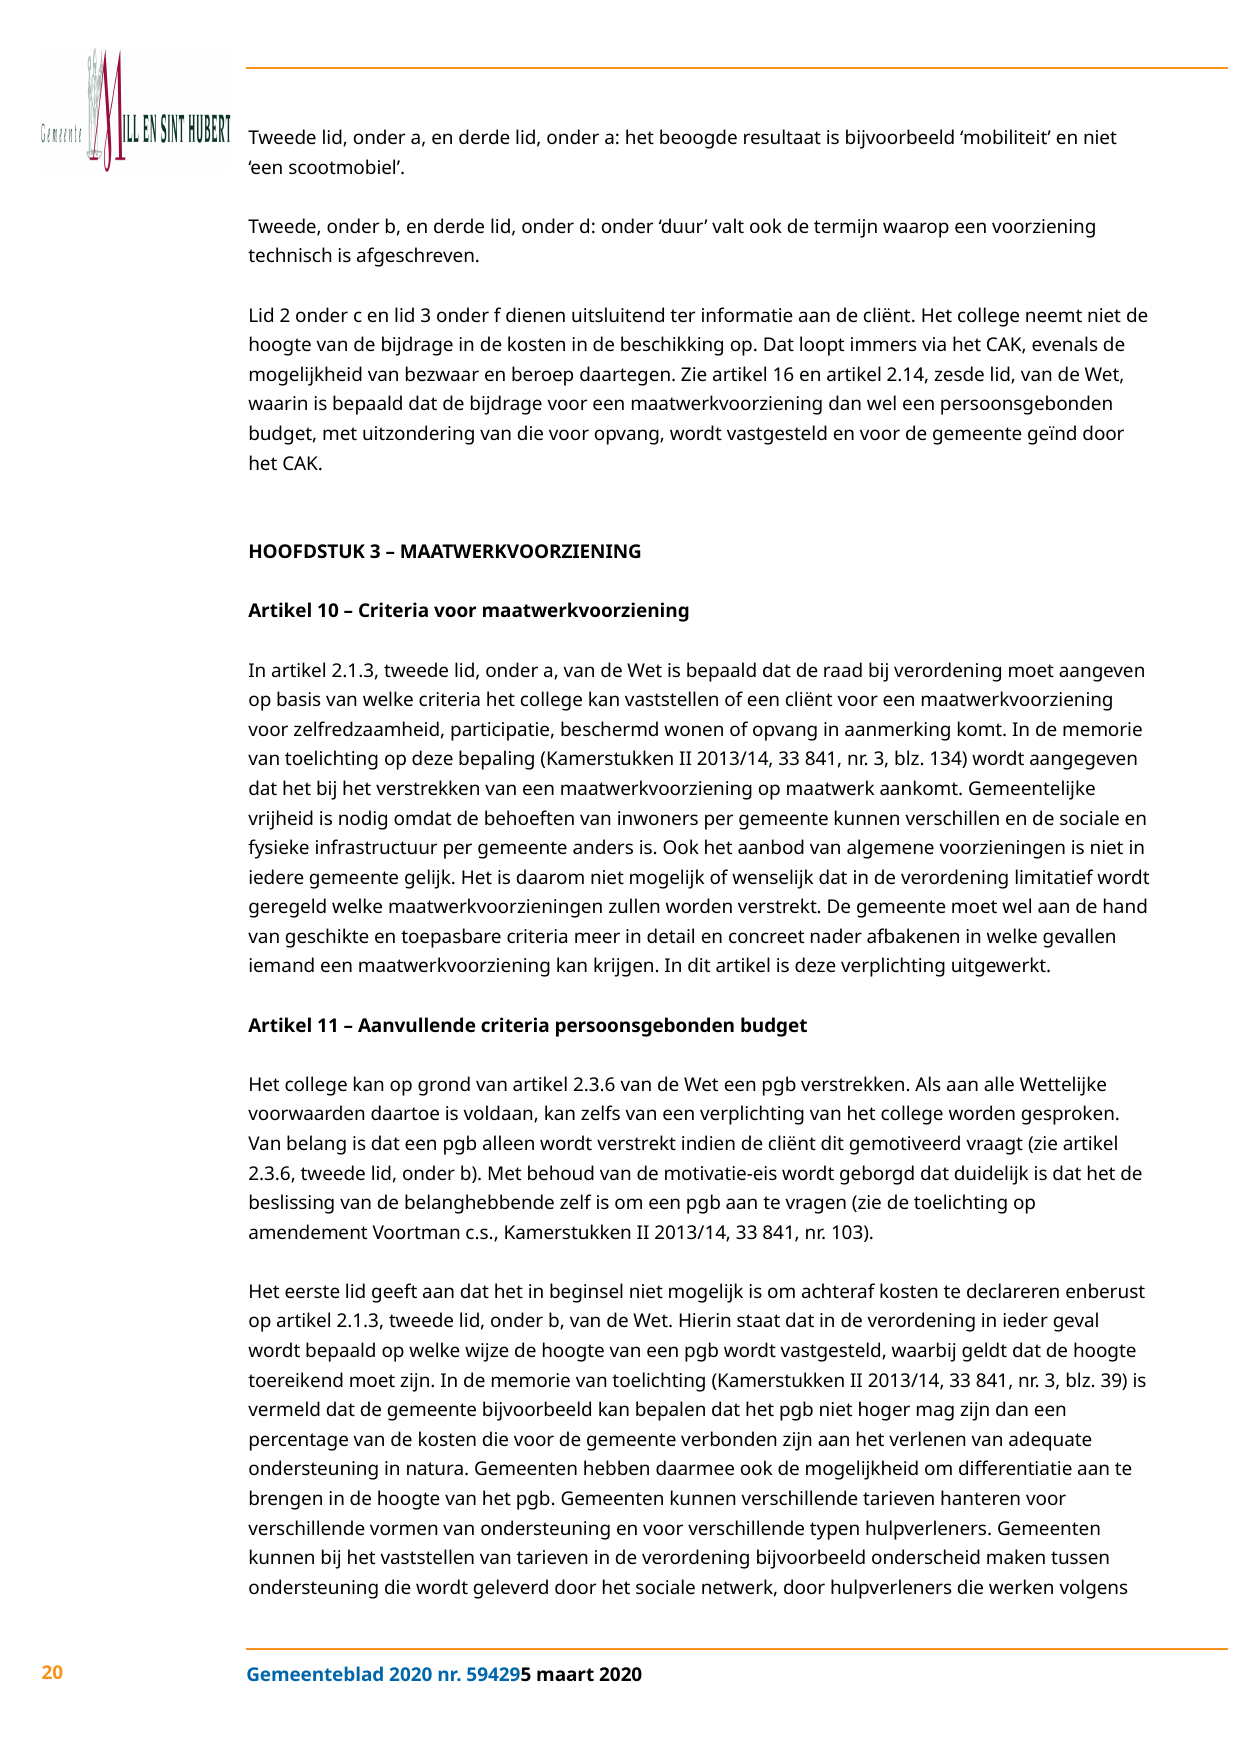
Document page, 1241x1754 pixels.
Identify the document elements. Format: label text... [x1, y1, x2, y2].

text Het eerste lid geeft aan dat het in beginsel niet mogelijk is om achteraf kosten te declareren enberust op artikel 2.1.3, tweede lid, onder b, van de Wet. Hierin staat dat in de verordening in ieder geval wordt bepaald op welke wijze de hoogte van een pgb wordt vastgesteld, waarbij geldt dat de hoogte toereikend moet zijn. In de memorie van toelichting (Kamerstukken II 2013/14, 33 841, nr. 3, blz. 39) is vermeld dat de gemeente bijvoorbeeld kan bepalen dat het pgb niet hoger mag zijn dan een percentage van de kosten die voor de gemeente verbonden zijn aan het verlenen van adequate ondersteuning in natura. Gemeenten hebben daarmee ook de mogelijkheid om differentiatie aan te brengen in de hoogte van het pgb. Gemeenten kunnen verschillende tarieven hanteren voor verschillende vormen van ondersteuning en voor verschillende typen hulpverleners. Gemeenten kunnen bij het vaststellen van tarieven in de verordening bijvoorbeeld onderscheid maken tussen ondersteuning die wordt geleverd door het sociale netwerk, door hulpverleners die werken volgens [248, 1278, 1152, 1600]
text Tweede lid, onder a, en derde lid, onder a: het beoogde resultaat is bijvoorbeeld ‘mobiliteit’ en niet ‘een scootmobiel’. [248, 124, 1152, 180]
text Het college kan op grond van artikel 2.3.6 van de Wet een pgb verstrekken. Als aan alle Wettelijke voorwaarden daartoe is voldaan, kan zelfs van een verplichting van het college worden gesproken. Van belang is dat een pgb alleen wordt verstrekt indien de cliёnt dit gemotiveerd vraagt (zie artikel 2.3.6, tweede lid, onder b). Met behoud van de motivatie-eis wordt geborgd dat duidelijk is dat het de beslissing van de belanghebbende zelf is om een pgb aan te vragen (zie de toelichting op amendement Voortman c.s., Kamerstukken II 2013/14, 33 841, nr. 103). [248, 1071, 1152, 1245]
text Lid 2 onder c en lid 3 onder f dienen uitsluitend ter informatie aan de cliënt. Het college neemt niet de hoogte van de bijdrage in de kosten in de beschikking op. Dat loopt immers via het CAK, evenals de mogelijkheid van bezwaar en beroep daartegen. Zie artikel 16 en artikel 2.14, zesde lid, van de Wet, waarin is bepaald dat de bijdrage voor een maatwerkvoorziening dan wel een persoonsgebonden budget, met uitzondering van die voor opvang, wordt vastgesteld en voor de gemeente geïnd door het CAK. [248, 302, 1152, 476]
picture [41, 47, 231, 172]
text In artikel 2.1.3, tweede lid, onder a, van de Wet is bepaald dat de raad bij verordening moet aangeven op basis van welke criteria het college kan vaststellen of een cliënt voor een maatwerkvoorziening voor zelfredzaamheid, participatie, beschermd wonen of opvang in aanmerking komt. In de memorie van toelichting op deze bepaling (Kamerstukken II 2013/14, 33 841, nr. 3, blz. 134) wordt aangegeven dat het bij het verstrekken van een maatwerkvoorziening op maatwerk aankomt. Gemeentelijke vrijheid is nodig omdat de behoeften van inwoners per gemeente kunnen verschillen en de sociale en fysieke infrastructuur per gemeente anders is. Ook het aanbod van algemene voorzieningen is niet in iedere gemeente gelijk. Het is daarom niet mogelijk of wenselijk dat in de verordening limitatief wordt geregeld welke maatwerkvoorzieningen zullen worden verstrekt. De gemeente moet wel aan de hand van geschikte en toepasbare criteria meer in detail en concreet nader afbakenen in welke gevallen iemand een maatwerkvoorziening kan krijgen. In dit artikel is deze verplichting uitgewerkt. [248, 657, 1152, 978]
text Artikel 10 – Criteria voor maatwerkvoorziening [248, 598, 1152, 623]
text Artikel 11 – Aanvullende criteria persoonsgebonden budget [248, 1012, 1152, 1038]
text Tweede, onder b, en derde lid, onder d: onder ‘duur’ valt ook de termijn waarop een voorziening technisch is afgeschreven. [248, 213, 1152, 268]
text HOOFDSTUK 3 – MAATWERKVOORZIENING [248, 538, 1152, 564]
